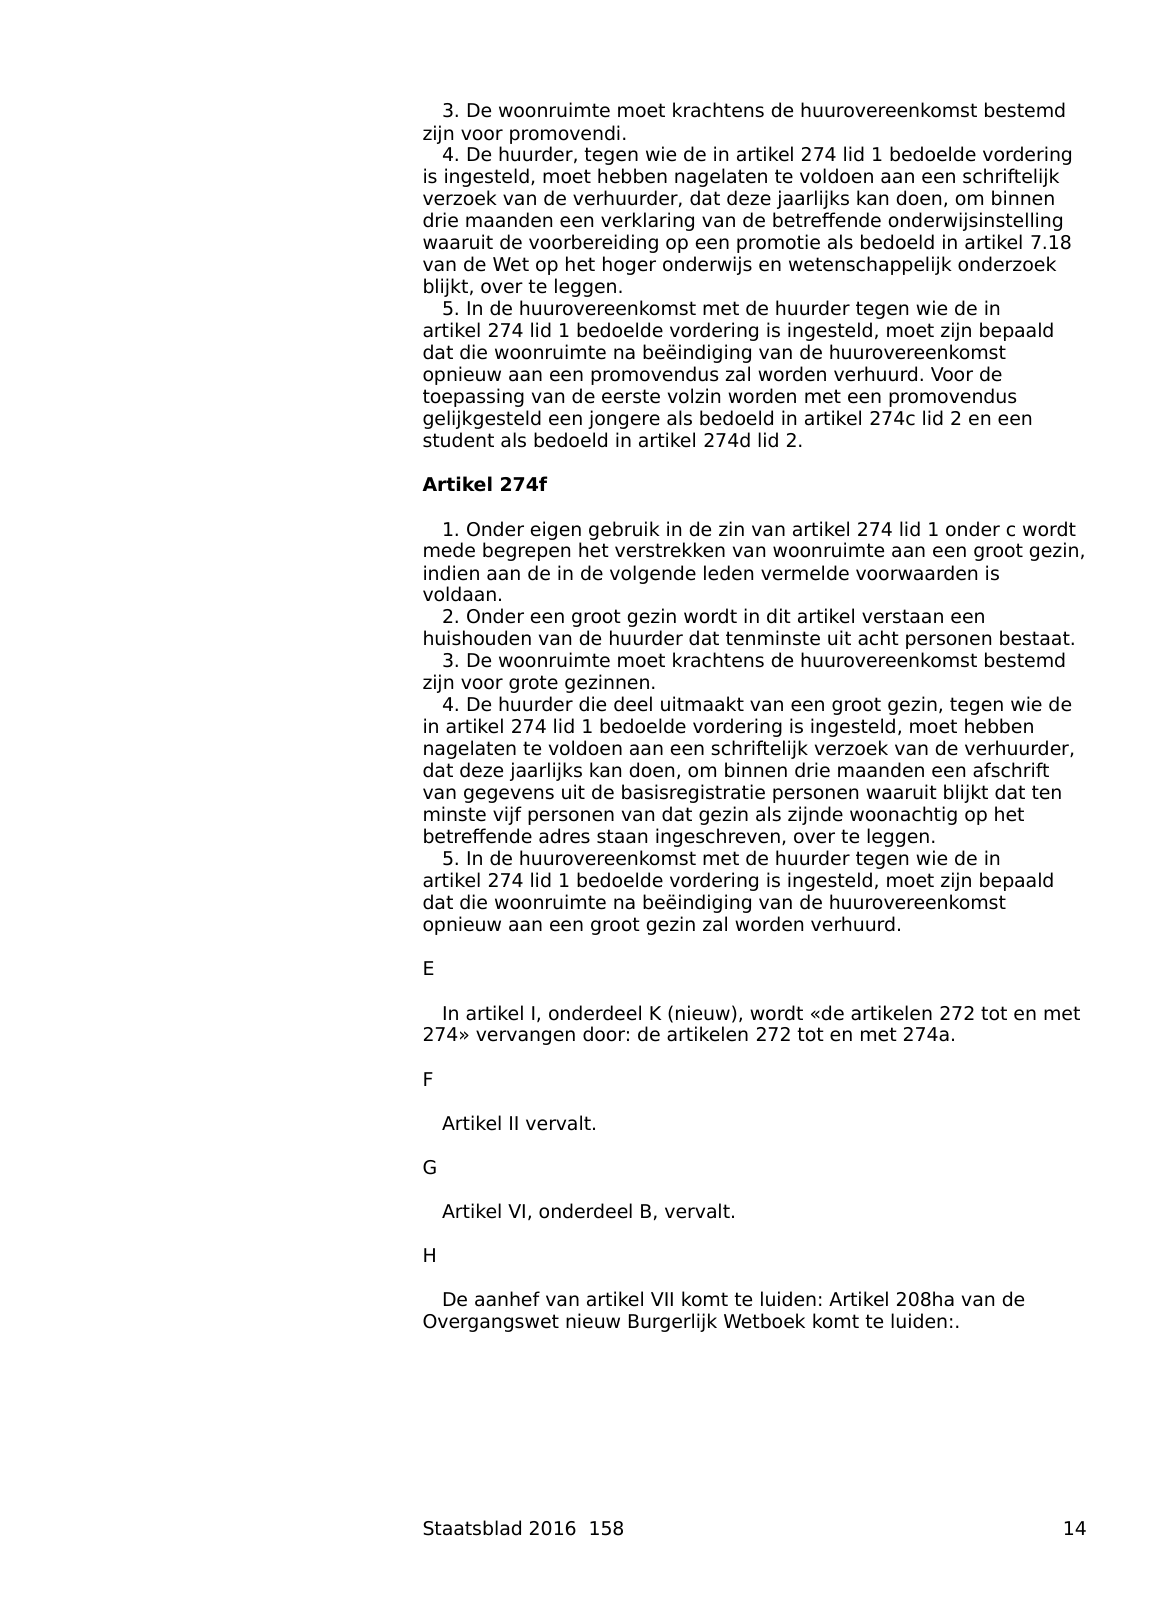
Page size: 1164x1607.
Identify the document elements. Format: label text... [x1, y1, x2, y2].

text 4. De huurder die deel uitmaakt van een groot gezin, tegen wie de in artikel 274 lid 1 bedoelde vordering is ingesteld, moet hebben nagelaten te voldoen aan een schriftelijk verzoek van de verhuurder, dat deze jaarlijks kan doen, om binnen drie maanden een afschrift van gegevens uit de basisregistratie personen waaruit blijkt dat ten minste vijf personen van dat gezin als zijnde woonachtig op het betreffende adres staan ingeschreven, over te leggen. [422, 694, 1087, 848]
text 4. De huurder, tegen wie de in artikel 274 lid 1 bedoelde vordering is ingesteld, moet hebben nagelaten te voldoen aan een schriftelijk verzoek van de verhuurder, dat deze jaarlijks kan doen, om binnen drie maanden een verklaring van de betreffende onderwijsinstelling waaruit de voorbereiding op een promotie als bedoeld in artikel 7.18 van de Wet op het hoger onderwijs en wetenschappelijk onderzoek blijkt, over te leggen. [422, 144, 1087, 298]
text H [422, 1245, 1087, 1267]
text Artikel II vervalt. [422, 1113, 1087, 1135]
text F [422, 1068, 1087, 1091]
text 5. In de huurovereenkomst met de huurder tegen wie de in artikel 274 lid 1 bedoelde vordering is ingesteld, moet zijn bepaald dat die woonruimte na beëindiging van de huurovereenkomst opnieuw aan een promovendus zal worden verhuurd. Voor de toepassing van de eerste volzin worden met een promovendus gelijkgesteld een jongere als bedoeld in artikel 274c lid 2 en een student als bedoeld in artikel 274d lid 2. [422, 298, 1087, 452]
text E [422, 958, 1087, 980]
subtitle Artikel 274f [422, 474, 1087, 496]
text In artikel I, onderdeel K (nieuw), wordt «de artikelen 272 tot en met 274» vervangen door: de artikelen 272 tot en met 274a. [422, 1002, 1087, 1046]
text 1. Onder eigen gebruik in de zin van artikel 274 lid 1 onder c wordt mede begrepen het verstrekken van woonruimte aan een groot gezin, indien aan de in de volgende leden vermelde voorwaarden is voldaan. [422, 518, 1087, 606]
text Artikel VI, onderdeel B, vervalt. [422, 1201, 1087, 1223]
text 2. Onder een groot gezin wordt in dit artikel verstaan een huishouden van de huurder dat tenminste uit acht personen bestaat. [422, 606, 1087, 650]
text De aanhef van artikel VII komt te luiden: Artikel 208ha van de Overgangswet nieuw Burgerlijk Wetboek komt te luiden:. [422, 1289, 1087, 1333]
text 3. De woonruimte moet krachtens de huurovereenkomst bestemd zijn voor grote gezinnen. [422, 650, 1087, 694]
text 5. In de huurovereenkomst met de huurder tegen wie de in artikel 274 lid 1 bedoelde vordering is ingesteld, moet zijn bepaald dat die woonruimte na beëindiging van de huurovereenkomst opnieuw aan een groot gezin zal worden verhuurd. [422, 848, 1087, 936]
text 3. De woonruimte moet krachtens de huurovereenkomst bestemd zijn voor promovendi. [422, 100, 1087, 144]
text G [422, 1157, 1087, 1179]
